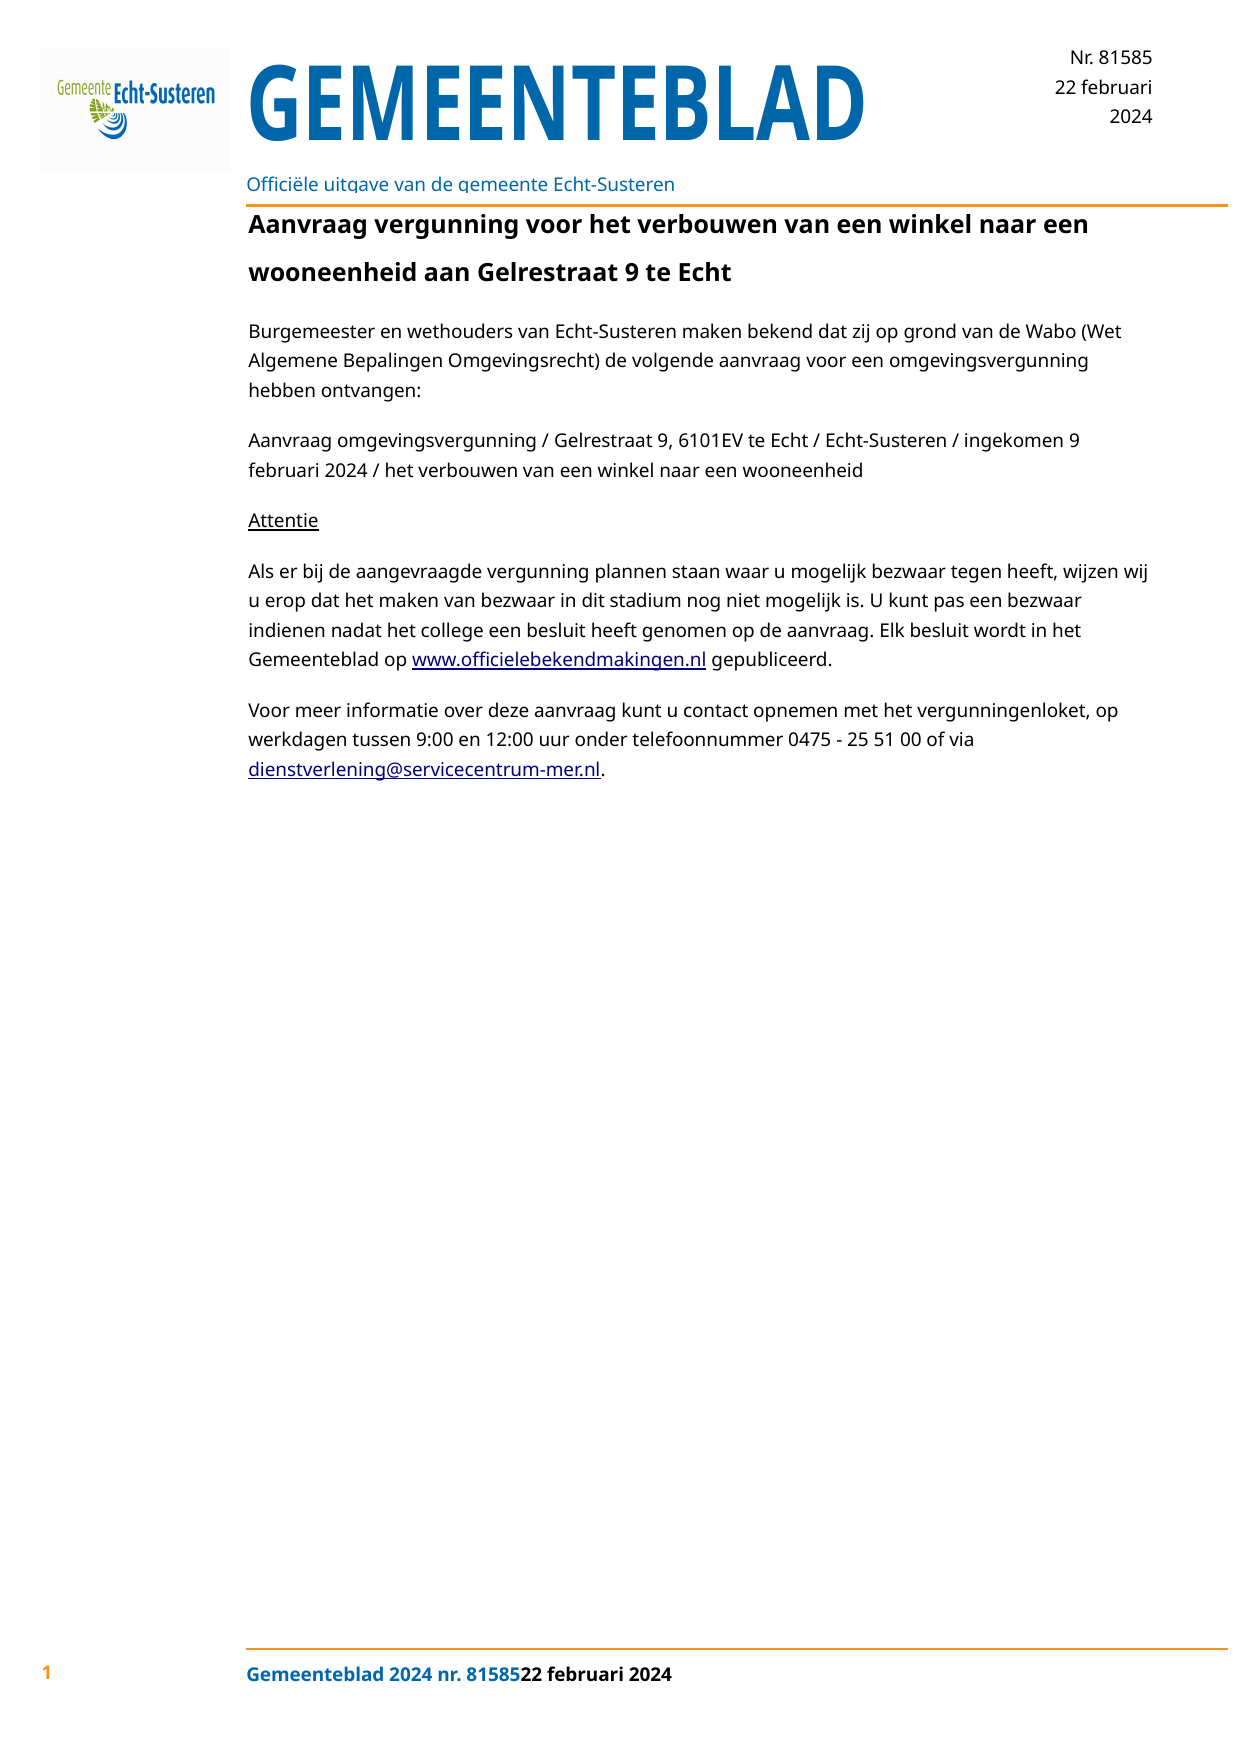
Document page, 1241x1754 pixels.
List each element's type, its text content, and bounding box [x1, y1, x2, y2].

text Aanvraag omgevingsvergunning / Gelrestraat 9, 6101EV te Echt / Echt-Susteren / ingekomen 9 februari 2024 / het verbouwen van een winkel naar een wooneenheid [248, 427, 1152, 483]
text Aanvraag vergunning voor het verbouwen van een winkel naar een wooneenheid aan Gelrestraat 9 te Echt [248, 207, 1152, 288]
text Als er bij de aangevraagde vergunning plannen staan waar u mogelijk bezwaar tegen heeft, wijzen wij u erop dat het maken van bezwaar in dit stadium nog niet mogelijk is. U kunt pas een bezwaar indienen nadat het college een besluit heeft genomen op de aanvraag. Elk besluit wordt in het Gemeenteblad op www.officielebekendmakingen.nl gepubliceerd. [248, 558, 1152, 672]
text Attentie [248, 507, 1152, 533]
picture [41, 47, 231, 172]
text Voor meer informatie over deze aanvraag kunt u contact opnemen met het vergunningenloket, op werkdagen tussen 9:00 en 12:00 uur onder telefoonnummer 0475 - 25 51 00 of via dienstverlening@servicecentrum-mer.nl. [248, 697, 1152, 782]
text Burgemeester en wethouders van Echt-Susteren maken bekend dat zij op grond van de Wabo (Wet Algemene Bepalingen Omgevingsrecht) de volgende aanvraag voor een omgevingsvergunning hebben ontvangen: [248, 318, 1152, 403]
